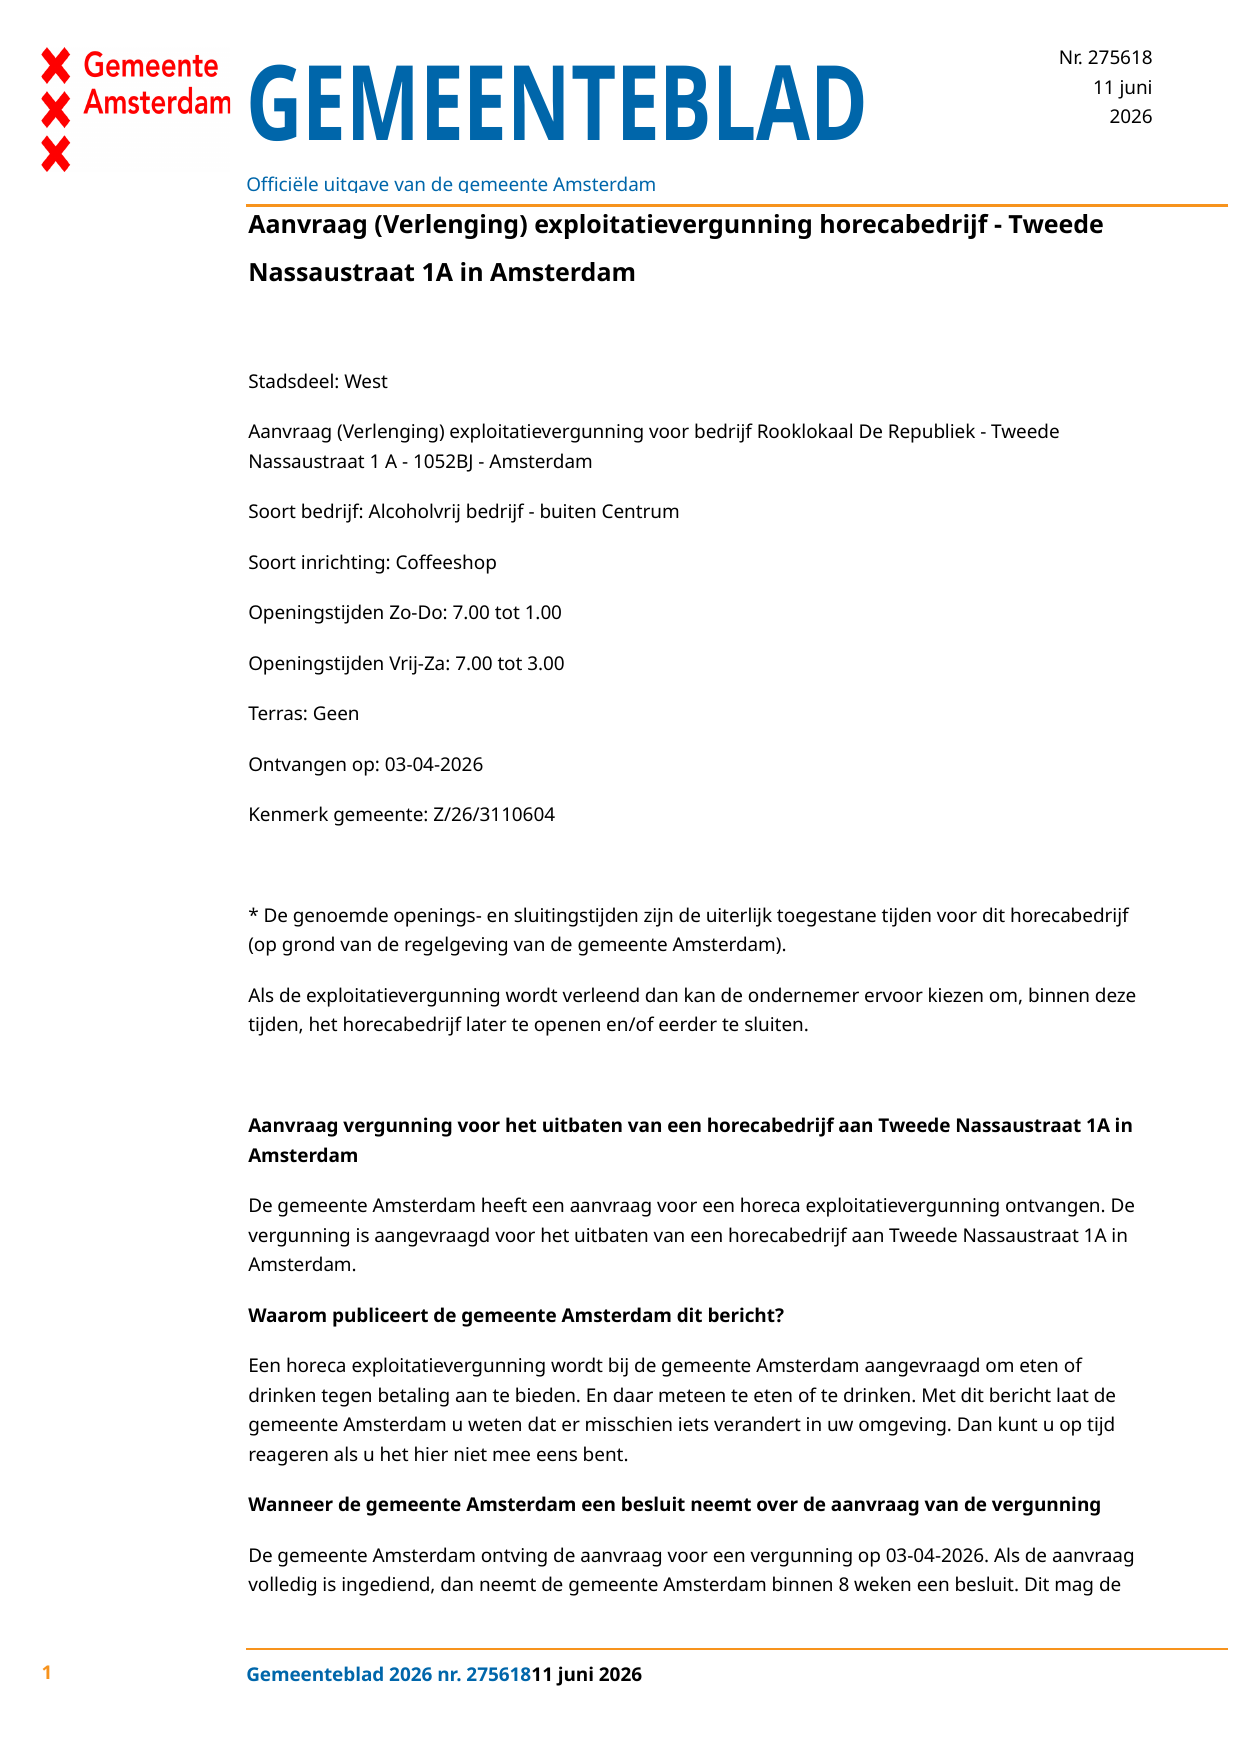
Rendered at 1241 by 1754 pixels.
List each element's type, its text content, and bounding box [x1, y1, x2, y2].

text Een horeca exploitatievergunning wordt bij de gemeente Amsterdam aangevraagd om eten of drinken tegen betaling aan te bieden. En daar meteen te eten of te drinken. Met dit bericht laat de gemeente Amsterdam u weten dat er misschien iets verandert in uw omgeving. Dan kunt u op tijd reageren als u het hier niet mee eens bent. [248, 1352, 1152, 1467]
text De gemeente Amsterdam ontving de aanvraag voor een vergunning op 03-04-2026. Als de aanvraag volledig is ingediend, dan neemt de gemeente Amsterdam binnen 8 weken een besluit. Dit mag de [248, 1542, 1152, 1597]
text Terras: Geen [248, 700, 1152, 726]
text Kenmerk gemeente: Z/26/3110604 [248, 801, 1152, 827]
text Stadsdeel: West [248, 368, 1152, 394]
text Openingstijden Zo-Do: 7.00 tot 1.00 [248, 599, 1152, 625]
text * De genoemde openings- en sluitingstijden zijn de uiterlijk toegestane tijden voor dit horecabedrijf (op grond van de regelgeving van de gemeente Amsterdam). [248, 902, 1152, 957]
text Aanvraag vergunning voor het uitbaten van een horecabedrijf aan Tweede Nassaustraat 1A in Amsterdam [248, 1112, 1152, 1168]
text Soort bedrijf: Alcoholvrij bedrijf - buiten Centrum [248, 499, 1152, 524]
text Aanvraag (Verlenging) exploitatievergunning voor bedrijf Rooklokaal De Republiek - Tweede Nassaustraat 1 A - 1052BJ - Amsterdam [248, 419, 1152, 474]
text Soort inrichting: Coffeeshop [248, 549, 1152, 575]
text Wanneer de gemeente Amsterdam een besluit neemt over de aanvraag van de vergunning [248, 1492, 1152, 1517]
text Als de exploitatievergunning wordt verleend dan kan de ondernemer ervoor kiezen om, binnen deze tijden, het horecabedrijf later te openen en/of eerder te sluiten. [248, 982, 1152, 1037]
text Waarom publiceert de gemeente Amsterdam dit bericht? [248, 1302, 1152, 1328]
picture [41, 47, 231, 172]
text De gemeente Amsterdam heeft een aanvraag voor een horeca exploitatievergunning ontvangen. De vergunning is aangevraagd voor het uitbaten van een horecabedrijf aan Tweede Nassaustraat 1A in Amsterdam. [248, 1192, 1152, 1277]
text Aanvraag (Verlenging) exploitatievergunning horecabedrijf - Tweede Nassaustraat 1A in Amsterdam [248, 207, 1152, 288]
text Openingstijden Vrij-Za: 7.00 tot 3.00 [248, 650, 1152, 676]
text Ontvangen op: 03-04-2026 [248, 751, 1152, 777]
